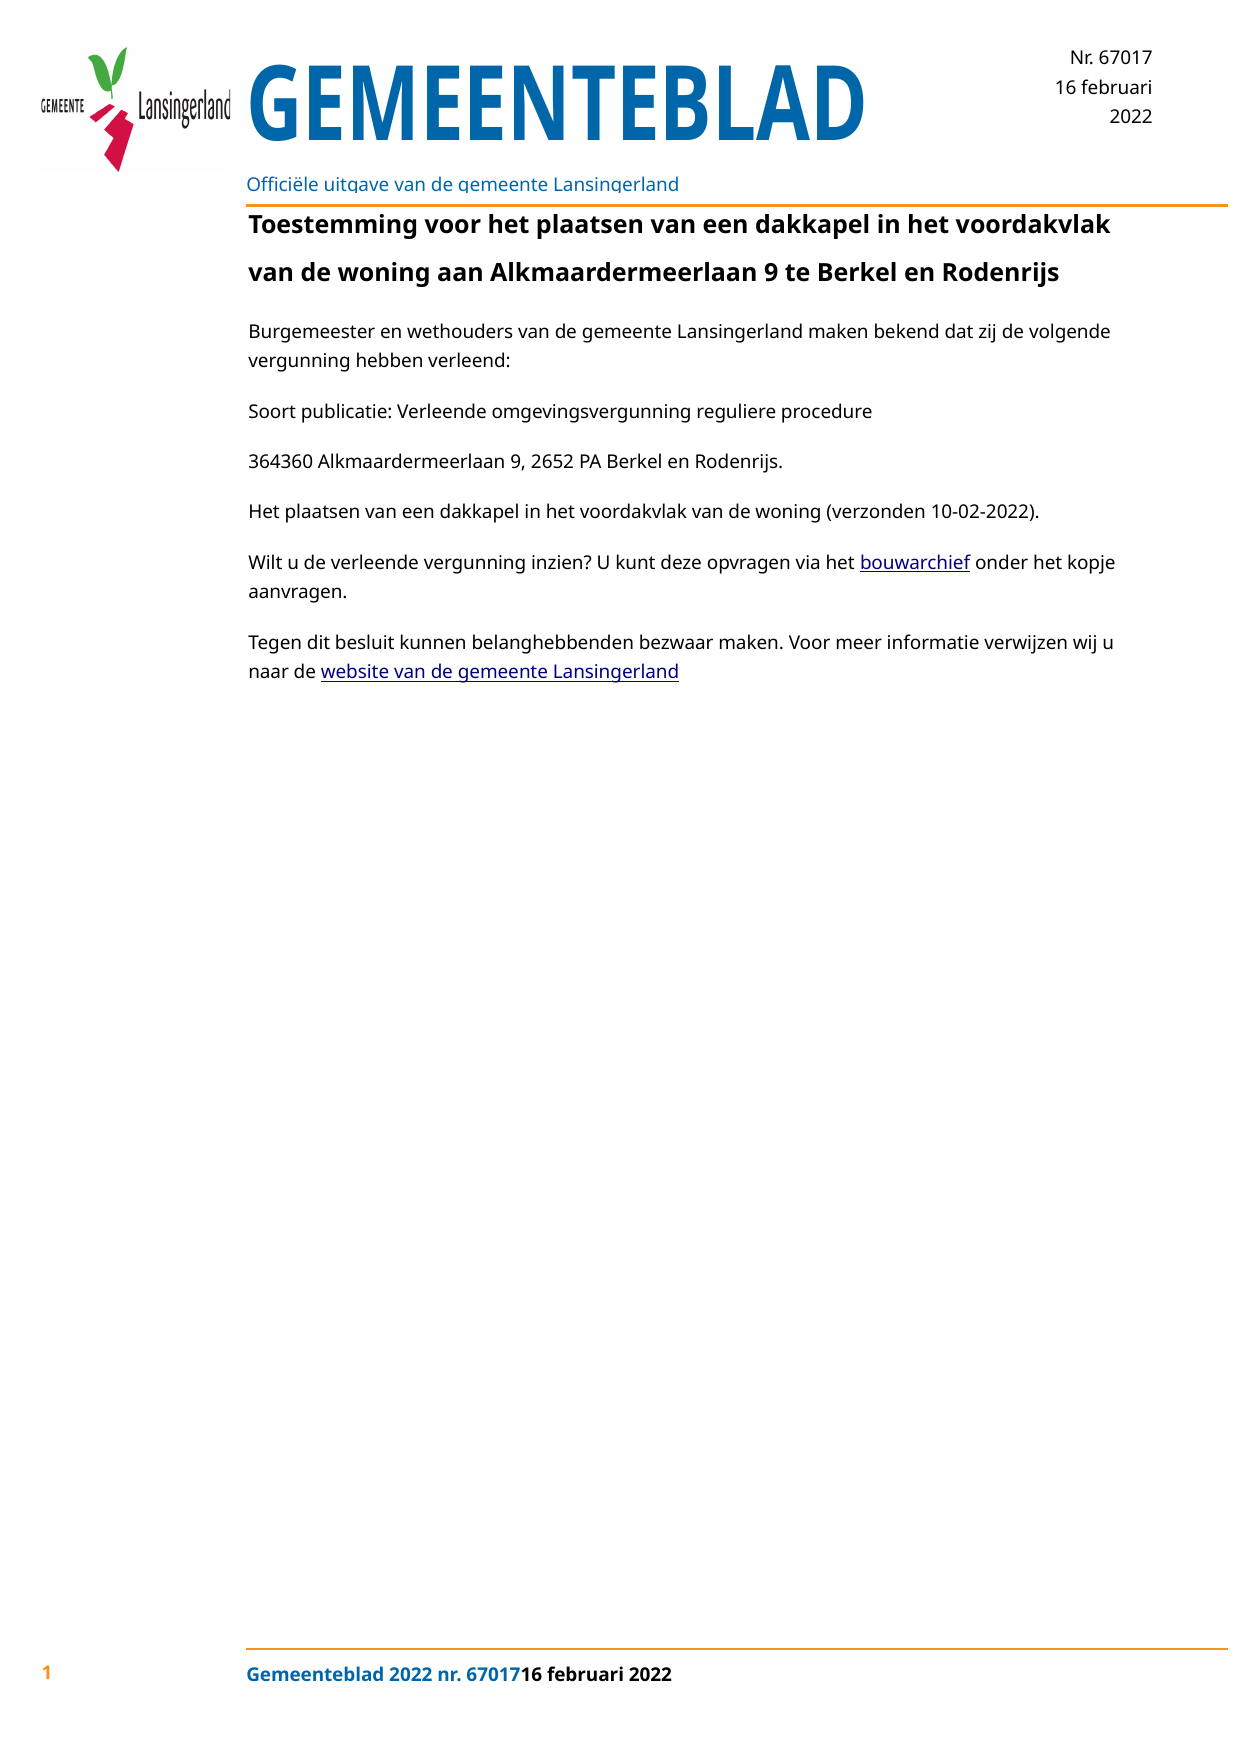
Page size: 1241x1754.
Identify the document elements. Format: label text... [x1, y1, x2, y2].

text Toestemming voor het plaatsen van een dakkapel in het voordakvlak van de woning aan Alkmaardermeerlaan 9 te Berkel en Rodenrijs [248, 207, 1152, 288]
text 364360 Alkmaardermeerlaan 9, 2652 PA Berkel en Rodenrijs. [248, 448, 1152, 474]
picture [41, 47, 231, 172]
text Het plaatsen van een dakkapel in het voordakvlak van de woning (verzonden 10-02-2022). [248, 499, 1152, 524]
text Wilt u de verleende vergunning inzien? U kunt deze opvragen via het bouwarchief onder het kopje aanvragen. [248, 549, 1152, 604]
text Tegen dit besluit kunnen belanghebbenden bezwaar maken. Voor meer informatie verwijzen wij u naar de website van de gemeente Lansingerland [248, 629, 1152, 684]
text Soort publicatie: Verleende omgevingsvergunning reguliere procedure [248, 398, 1152, 424]
text Burgemeester en wethouders van de gemeente Lansingerland maken bekend dat zij de volgende vergunning hebben verleend: [248, 318, 1152, 373]
